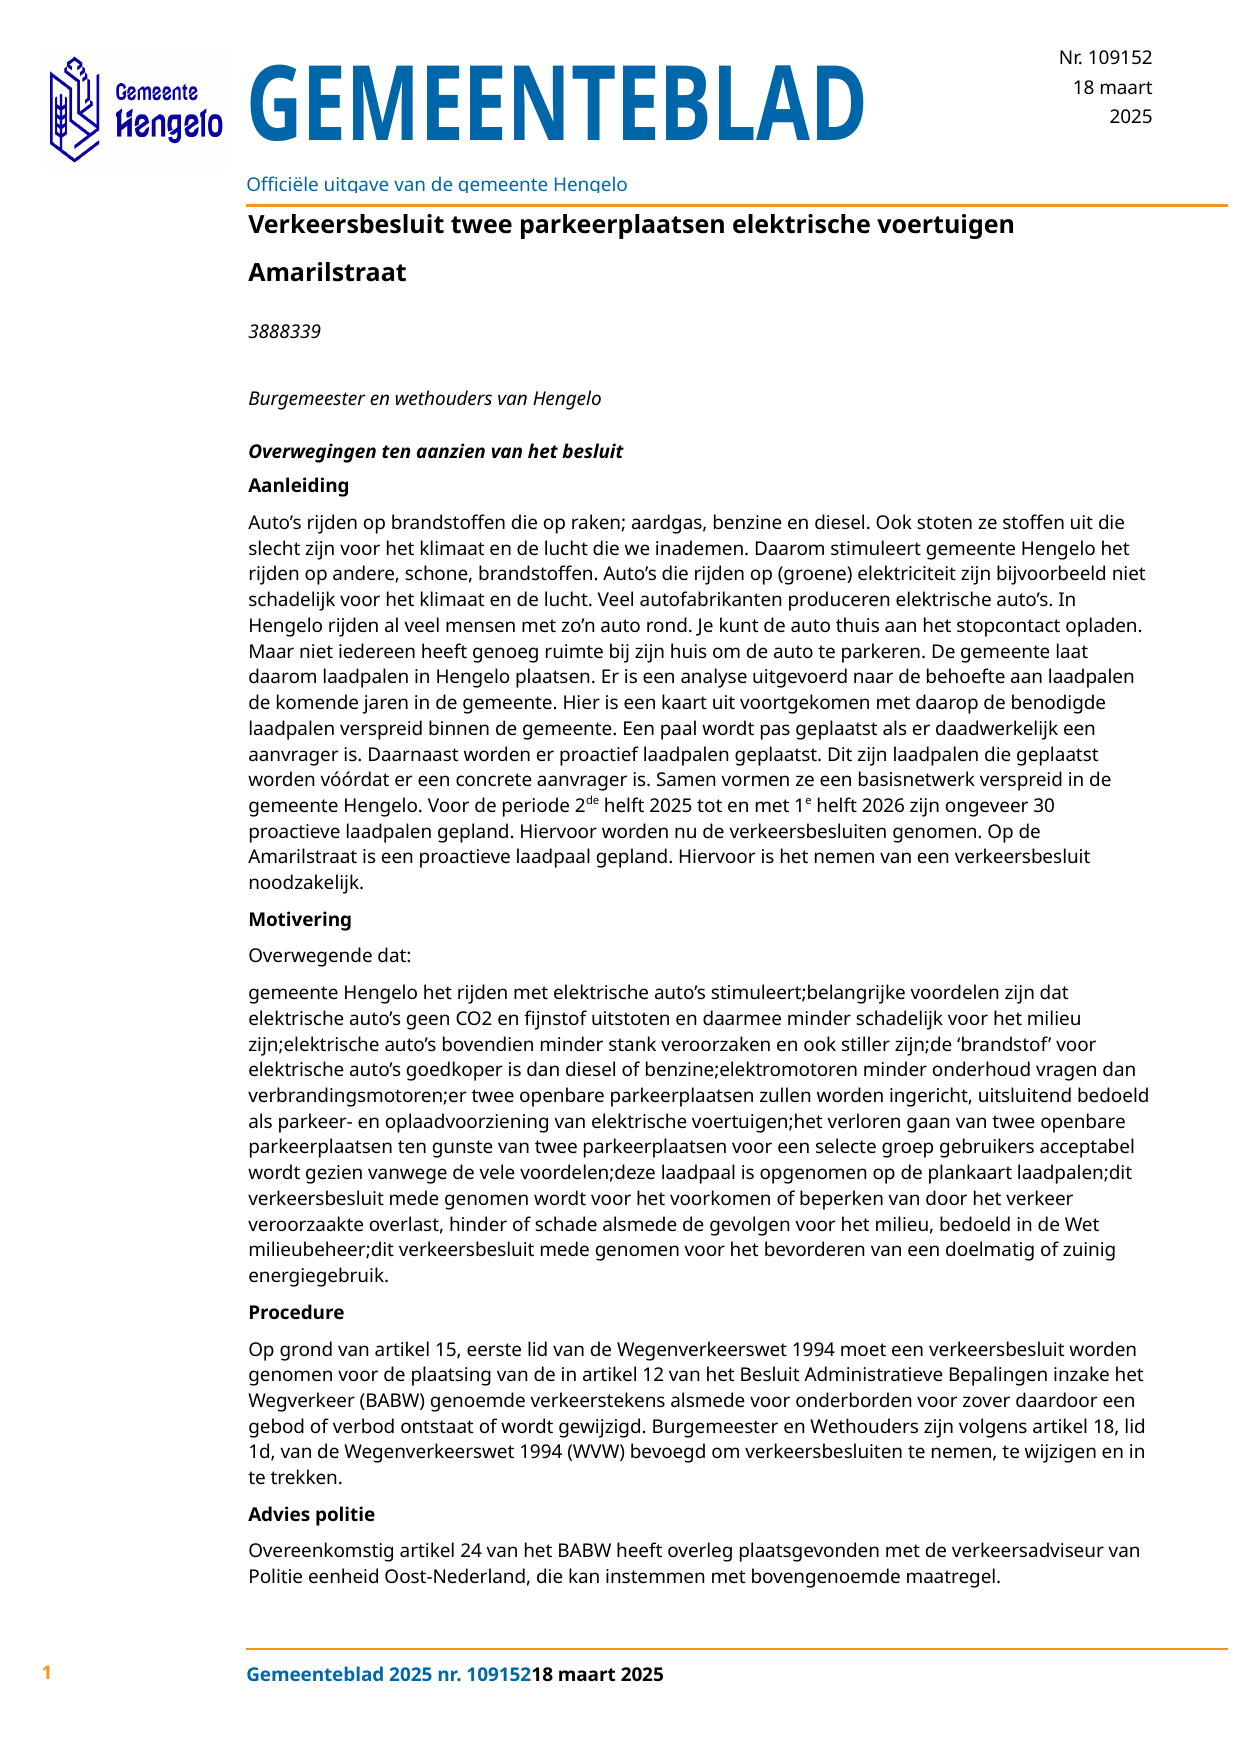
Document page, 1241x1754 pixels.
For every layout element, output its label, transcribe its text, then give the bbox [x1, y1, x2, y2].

text gemeente Hengelo het rijden met elektrische auto’s stimuleert;belangrijke voordelen zijn dat elektrische auto’s geen CO2 en fijnstof uitstoten en daarmee minder schadelijk voor het milieu zijn;elektrische auto’s bovendien minder stank veroorzaken en ook stiller zijn;de ‘brandstof’ voor elektrische auto’s goedkoper is dan diesel of benzine;elektromotoren minder onderhoud vragen dan verbrandingsmotoren;er twee openbare parkeerplaatsen zullen worden ingericht, uitsluitend bedoeld als parkeer- en oplaadvoorziening van elektrische voertuigen;het verloren gaan van twee openbare parkeerplaatsen ten gunste van twee parkeerplaatsen voor een selecte groep gebruikers acceptabel wordt gezien vanwege de vele voordelen;deze laadpaal is opgenomen op de plankaart laadpalen;dit verkeersbesluit mede genomen wordt voor het voorkomen of beperken van door het verkeer veroorzaakte overlast, hinder of schade alsmede de gevolgen voor het milieu, bedoeld in de Wet milieubeheer;dit verkeersbesluit mede genomen voor het bevorderen van een doelmatig of zuinig energiegebruik. [248, 979, 1152, 1288]
text 3888339 [248, 318, 1152, 344]
text Op grond van artikel 15, eerste lid van de Wegenverkeerswet 1994 moet een verkeersbesluit worden genomen voor de plaatsing van de in artikel 12 van het Besluit Administratieve Bepalingen inzake het Wegverkeer (BABW) genoemde verkeerstekens alsmede voor onderborden voor zover daardoor een gebod of verbod ontstaat of wordt gewijzigd. Burgemeester en Wethouders zijn volgens artikel 18, lid 1d, van de Wegenverkeerswet 1994 (WVW) bevoegd om verkeersbesluiten te nemen, te wijzigen en in te trekken. [248, 1336, 1152, 1490]
picture [41, 47, 231, 172]
text Overwegende dat: [248, 943, 1152, 968]
text Overeenkomstig artikel 24 van het BABW heeft overleg plaatsgevonden met de verkeersadviseur van Politie eenheid Oost-Nederland, die kan instemmen met bovengenoemde maatregel. [248, 1538, 1152, 1589]
text Procedure [248, 1299, 1152, 1325]
text Aanleiding [248, 472, 1152, 498]
text Auto’s rijden op brandstoffen die op raken; aardgas, benzine en diesel. Ook stoten ze stoffen uit die slecht zijn voor het klimaat en de lucht die we inademen. Daarom stimuleert gemeente Hengelo het rijden op andere, schone, brandstoffen. Auto’s die rijden op (groene) elektriciteit zijn bijvoorbeeld niet schadelijk voor het klimaat en de lucht. Veel autofabrikanten produceren elektrische auto’s. In Hengelo rijden al veel mensen met zo’n auto rond. Je kunt de auto thuis aan het stopcontact opladen. Maar niet iedereen heeft genoeg ruimte bij zijn huis om de auto te parkeren. De gemeente laat daarom laadpalen in Hengelo plaatsen. Er is een analyse uitgevoerd naar de behoefte aan laadpalen de komende jaren in de gemeente. Hier is een kaart uit voortgekomen met daarop de benodigde laadpalen verspreid binnen de gemeente. Een paal wordt pas geplaatst als er daadwerkelijk een aanvrager is. Daarnaast worden er proactief laadpalen geplaatst. Dit zijn laadpalen die geplaatst worden vóórdat er een concrete aanvrager is. Samen vormen ze een basisnetwerk verspreid in de gemeente Hengelo. Voor de periode 2de helft 2025 tot en met 1e helft 2026 zijn ongeveer 30 proactieve laadpalen gepland. Hiervoor worden nu de verkeersbesluiten genomen. Op de Amarilstraat is een proactieve laadpaal gepland. Hiervoor is het nemen van een verkeersbesluit noodzakelijk. [248, 509, 1152, 895]
text Motivering [248, 906, 1152, 932]
text Burgemeester en wethouders van Hengelo [248, 386, 1152, 411]
text Verkeersbesluit twee parkeerplaatsen elektrische voertuigen Amarilstraat [248, 207, 1152, 288]
text Advies politie [248, 1501, 1152, 1527]
text Overwegingen ten aanzien van het besluit [248, 438, 1152, 464]
